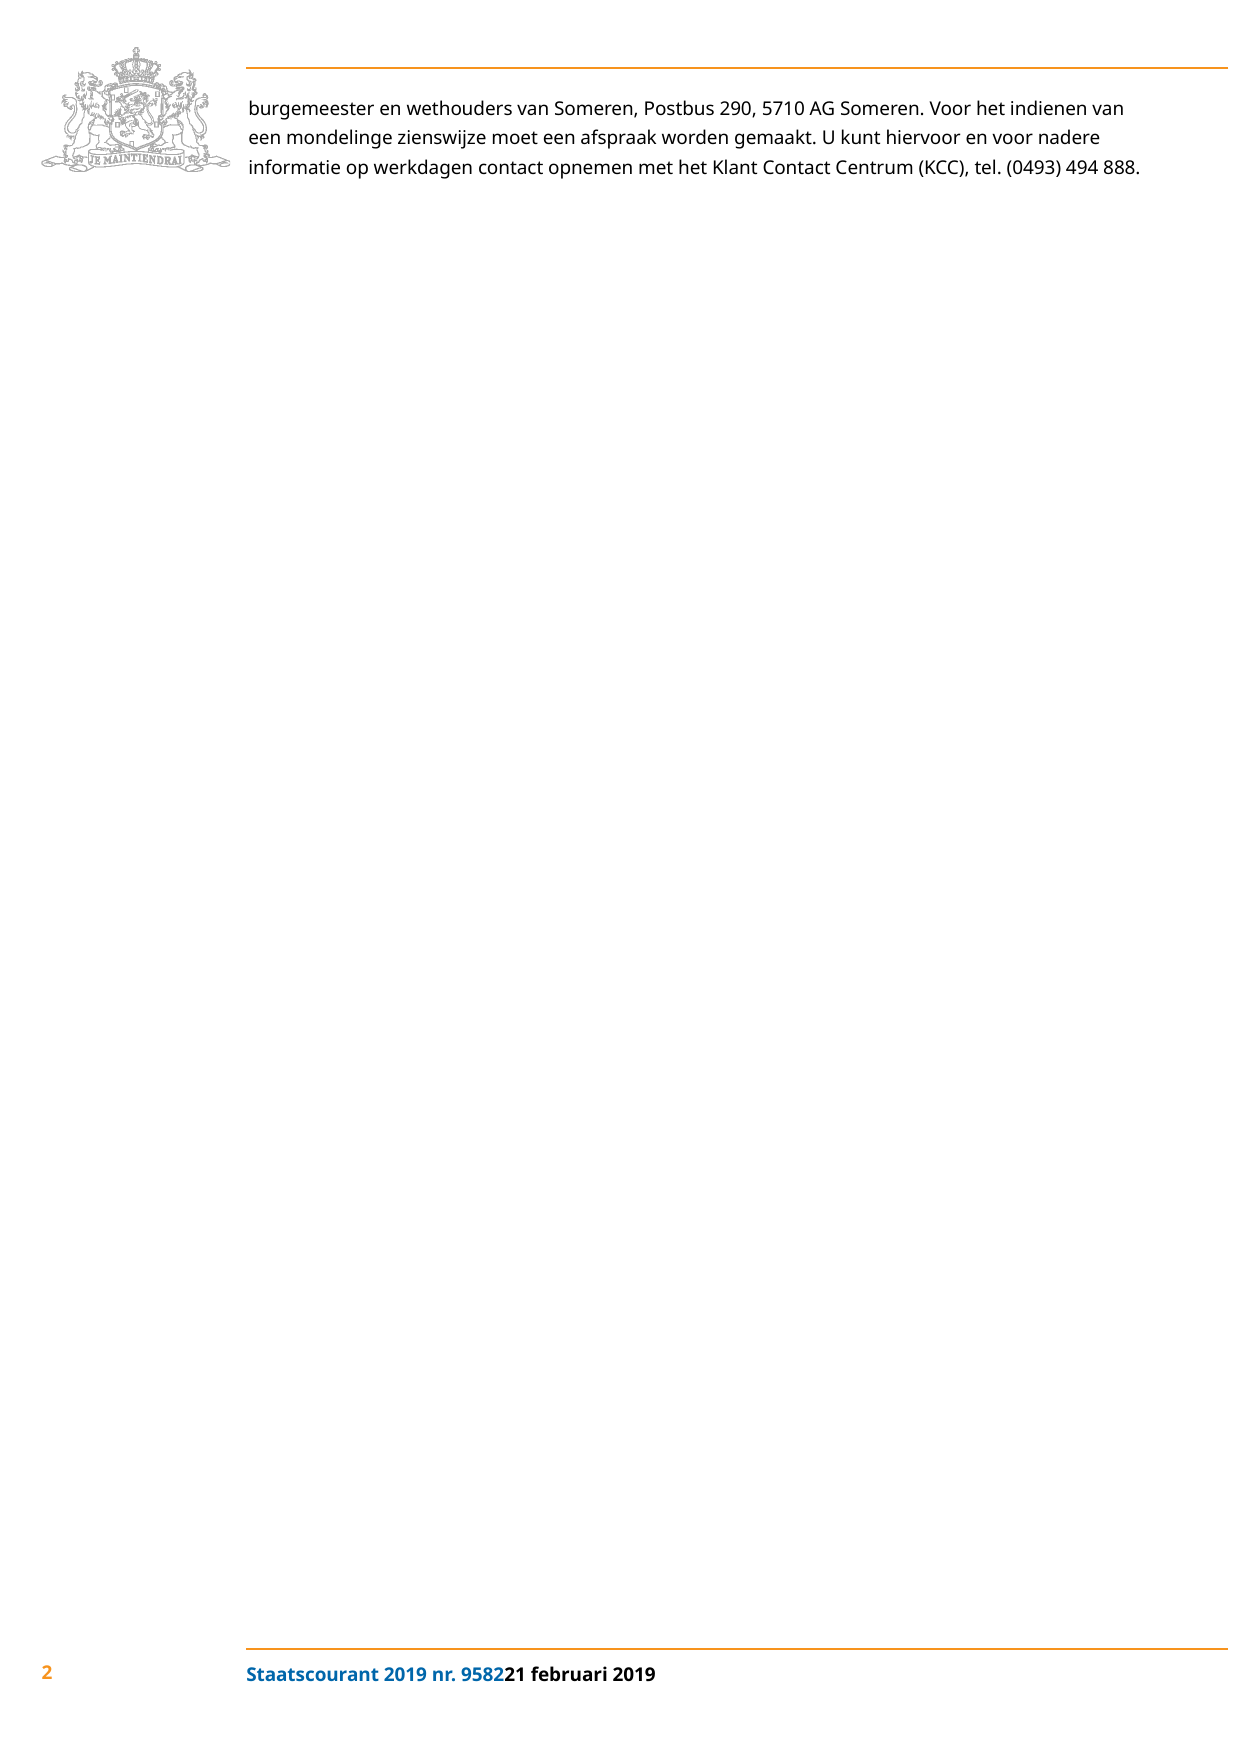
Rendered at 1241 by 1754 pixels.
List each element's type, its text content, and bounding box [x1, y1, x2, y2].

text burgemeester en wethouders van Someren, Postbus 290, 5710 AG Someren. Voor het indienen van een mondelinge zienswijze moet een afspraak worden gemaakt. U kunt hiervoor en voor nadere informatie op werkdagen contact opnemen met het Klant Contact Centrum (KCC), tel. (0493) 494 888. [248, 95, 1152, 180]
picture [41, 47, 231, 172]
